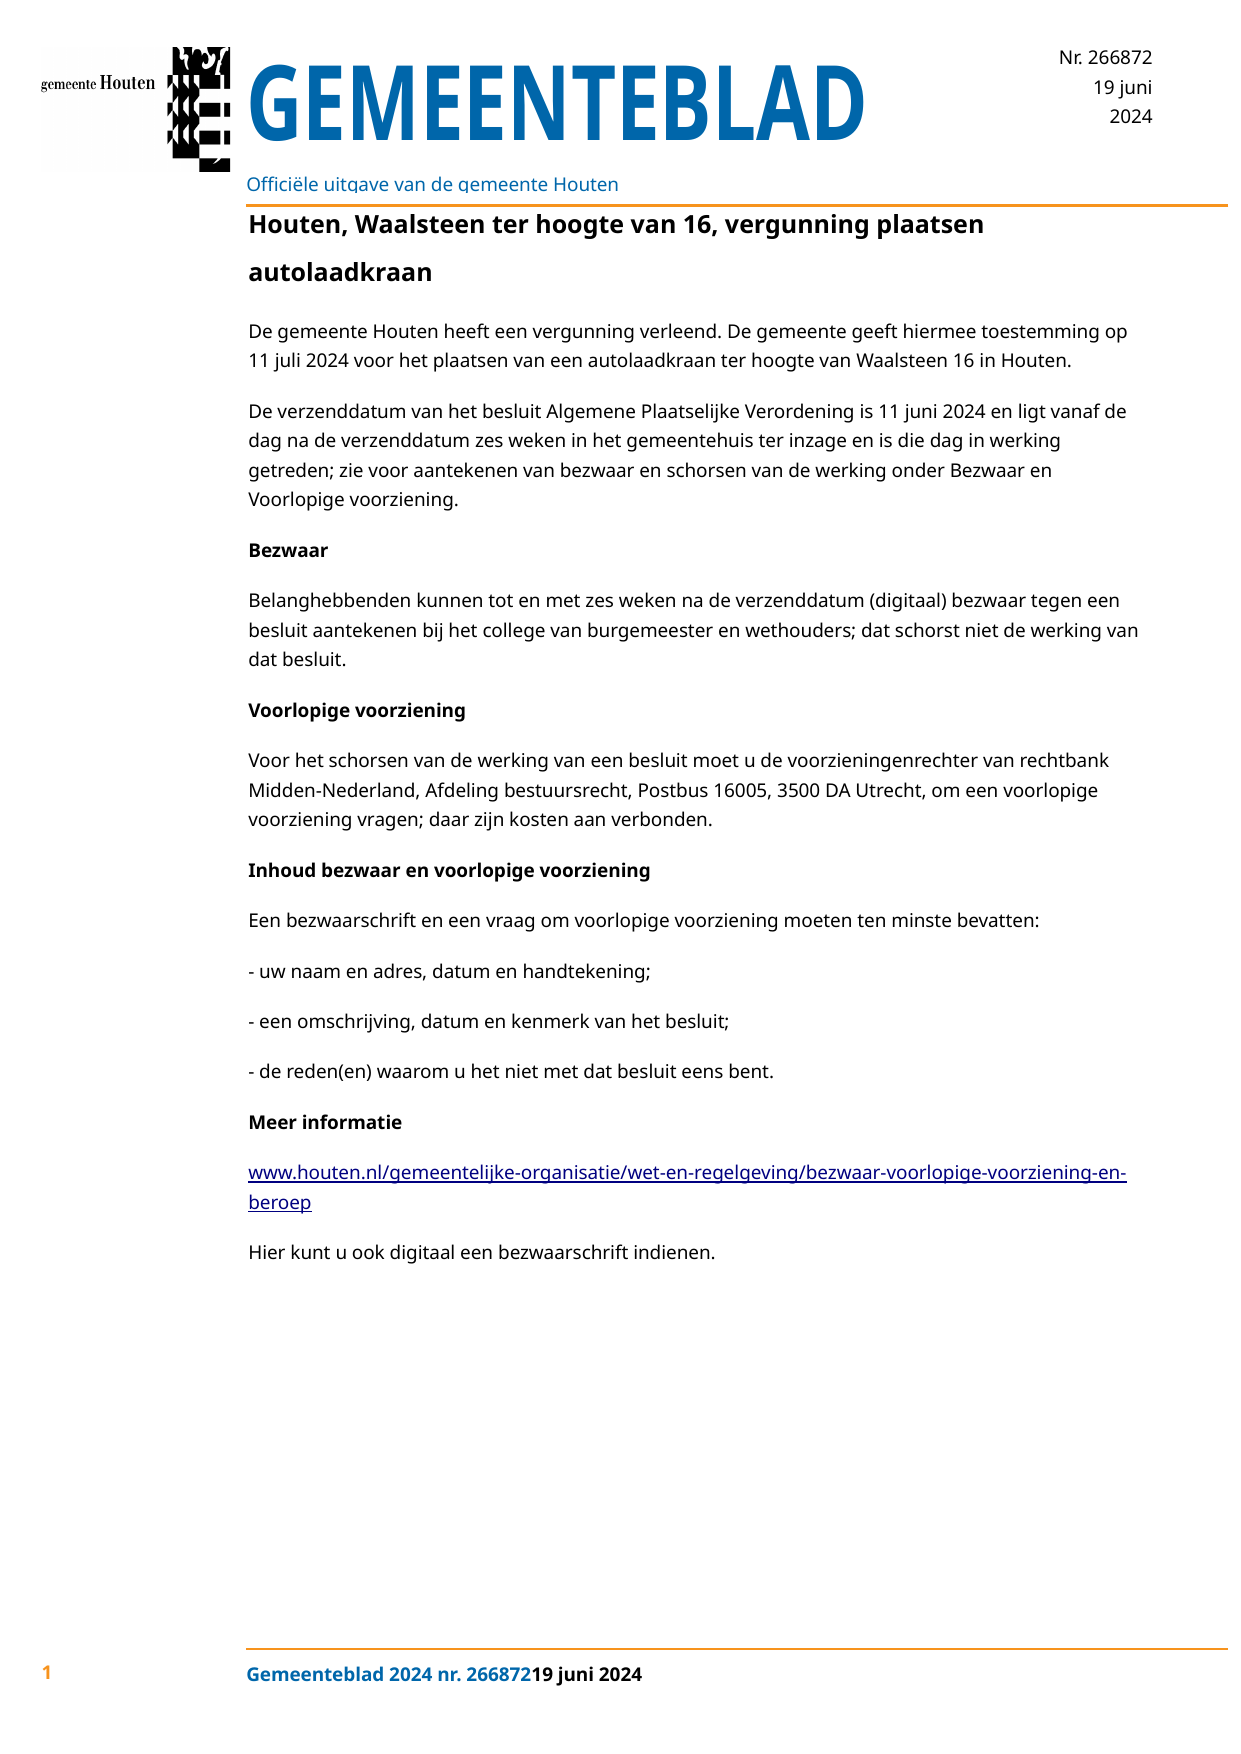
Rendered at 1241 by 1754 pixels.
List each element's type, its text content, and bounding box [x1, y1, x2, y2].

text Hier kunt u ook digitaal een bezwaarschrift indienen. [248, 1239, 1152, 1265]
text De gemeente Houten heeft een vergunning verleend. De gemeente geeft hiermee toestemming op 11 juli 2024 voor het plaatsen van een autolaadkraan ter hoogte van Waalsteen 16 in Houten. [248, 318, 1152, 373]
text Meer informatie [248, 1109, 1152, 1135]
text Belanghebbenden kunnen tot en met zes weken na de verzenddatum (digitaal) bezwaar tegen een besluit aantekenen bij het college van burgemeester en wethouders; dat schorst niet de werking van dat besluit. [248, 587, 1152, 672]
text - uw naam en adres, datum en handtekening; [248, 958, 1152, 984]
picture [41, 47, 231, 172]
text Een bezwaarschrift en een vraag om voorlopige voorziening moeten ten minste bevatten: [248, 907, 1152, 933]
text De verzenddatum van het besluit Algemene Plaatselijke Verordening is 11 juni 2024 en ligt vanaf de dag na de verzenddatum zes weken in het gemeentehuis ter inzage en is die dag in werking getreden; zie voor aantekenen van bezwaar en schorsen van de werking onder Bezwaar en Voorlopige voorziening. [248, 398, 1152, 512]
text - de reden(en) waarom u het niet met dat besluit eens bent. [248, 1059, 1152, 1084]
text www.houten.nl/gemeentelijke-organisatie/wet-en-regelgeving/bezwaar-voorlopige-voorziening-en-beroep [248, 1159, 1152, 1215]
text Voor het schorsen van de werking van een besluit moet u de voorzieningenrechter van rechtbank Midden-Nederland, Afdeling bestuursrecht, Postbus 16005, 3500 DA Utrecht, om een voorlopige voorziening vragen; daar zijn kosten aan verbonden. [248, 747, 1152, 832]
text Voorlopige voorziening [248, 697, 1152, 723]
text Bezwaar [248, 537, 1152, 563]
text Inhoud bezwaar en voorlopige voorziening [248, 857, 1152, 883]
text - een omschrijving, datum en kenmerk van het besluit; [248, 1008, 1152, 1034]
text Houten, Waalsteen ter hoogte van 16, vergunning plaatsen autolaadkraan [248, 207, 1152, 288]
